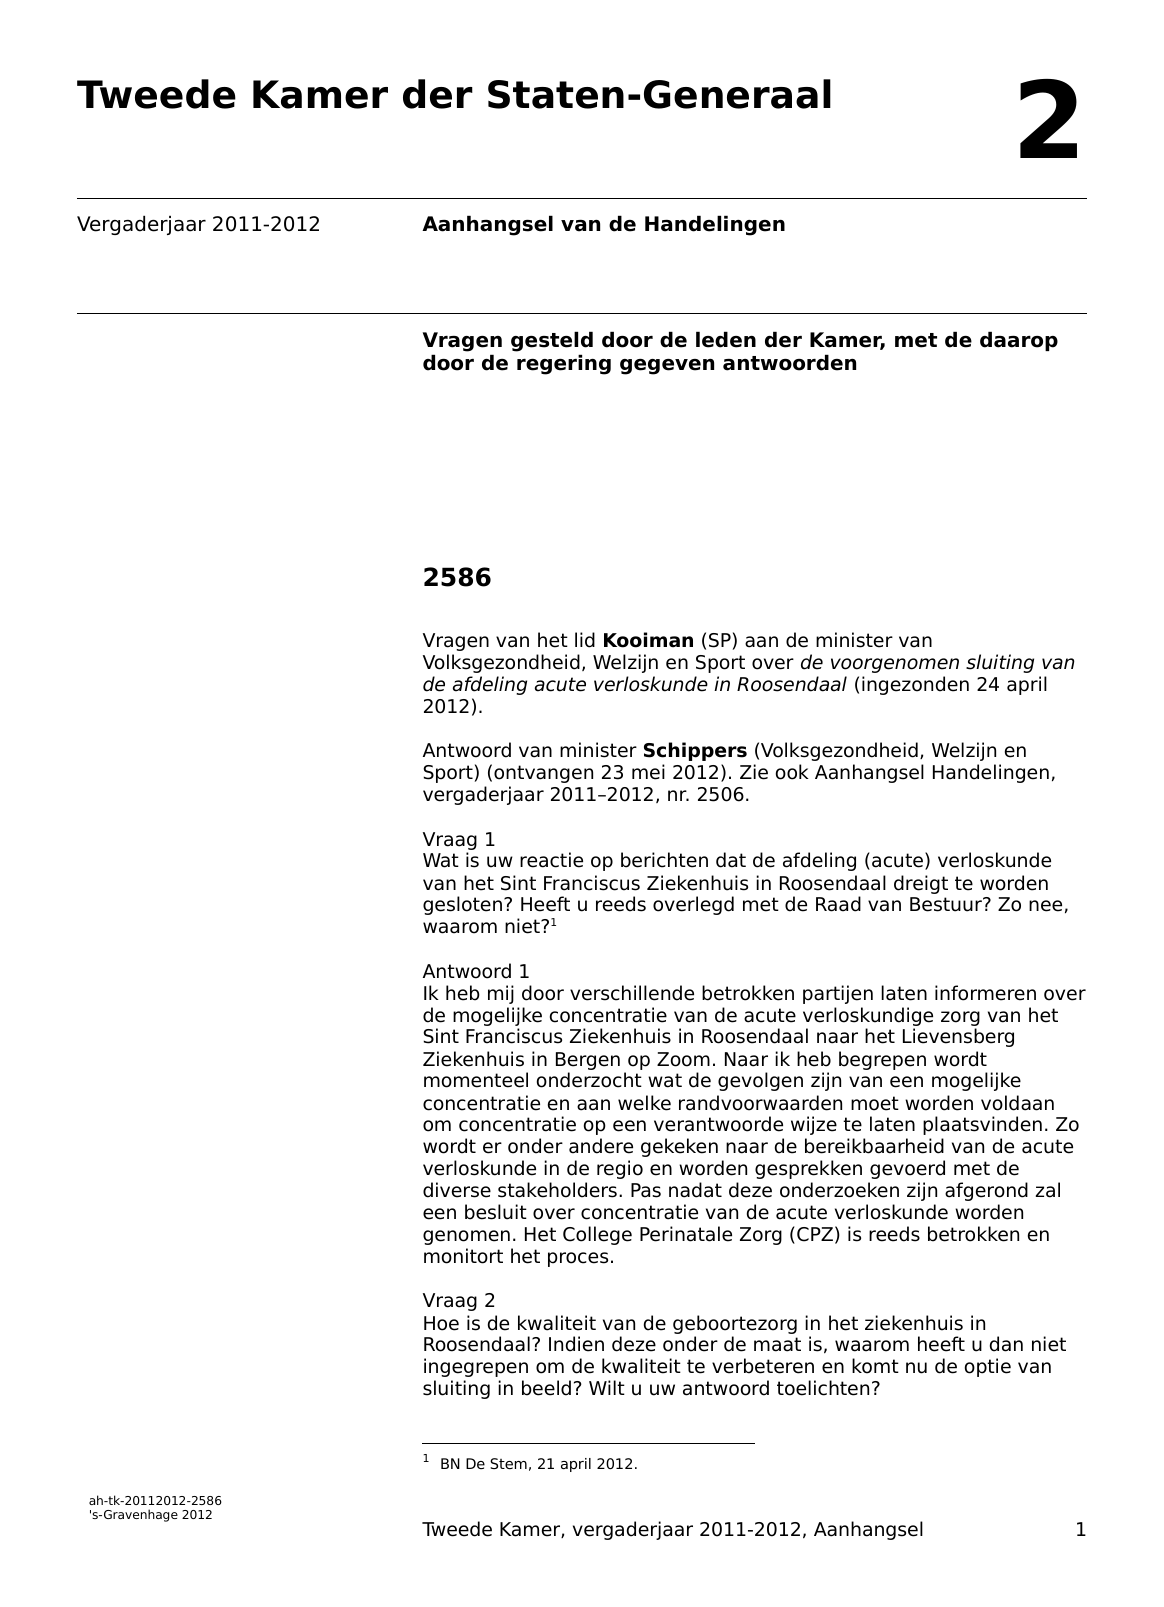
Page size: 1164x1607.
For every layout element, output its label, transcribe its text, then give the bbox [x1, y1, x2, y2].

text Vraag 1 [422, 828, 1087, 850]
text ah-tk-20112012-2586 [88, 1494, 323, 1508]
table_header Tweede Kamer der Staten-Generaal [77, 59, 886, 198]
text Vragen van het lid Kooiman (SP) aan de minister van Volksgezondheid, Welzijn en Sport over de voorgenomen sluiting van de afdeling acute verloskunde in Roosendaal (ingezonden 24 april 2012). [422, 630, 1087, 718]
table_cell Vergaderjaar 2011-2012 [77, 199, 422, 313]
text 2586 [422, 563, 1087, 592]
text Vraag 2 [422, 1290, 1087, 1312]
text Wat is uw reactie op berichten dat de afdeling (acute) verloskunde van het Sint Franciscus Ziekenhuis in Roosendaal dreigt te worden gesloten? Heeft u reeds overlegd met de Raad van Bestuur? Zo nee, waarom niet? [422, 850, 1087, 938]
table_cell Vragen gesteld door de leden der Kamer, met de daarop door de regering gegeven antwoorden [422, 314, 1087, 375]
table_header 2 [886, 59, 1087, 198]
table_cell Aanhangsel van de Handelingen [422, 199, 1087, 313]
text Ik heb mij door verschillende betrokken partijen laten informeren over de mogelijke concentratie van de acute verloskundige zorg van het Sint Franciscus Ziekenhuis in Roosendaal naar het Lievensberg Ziekenhuis in Bergen op Zoom. Naar ik heb begrepen wordt momenteel onderzocht wat de gevolgen zijn van een mogelijke concentratie en aan welke randvoorwaarden moet worden voldaan om concentratie op een verantwoorde wijze te laten plaatsvinden. Zo wordt er onder andere gekeken naar de bereikbaarheid van de acute verloskunde in de regio en worden gesprekken gevoerd met de diverse stakeholders. Pas nadat deze onderzoeken zijn afgerond zal een besluit over concentratie van de acute verloskunde worden genomen. Het College Perinatale Zorg (CPZ) is reeds betrokken en monitort het proces. [422, 982, 1087, 1268]
text 's-Gravenhage 2012 [88, 1508, 323, 1522]
text Antwoord van minister Schippers (Volksgezondheid, Welzijn en Sport) (ontvangen 23 mei 2012). Zie ook Aanhangsel Handelingen, vergaderjaar 2011–2012, nr. 2506. [422, 740, 1087, 806]
text Hoe is de kwaliteit van de geboortezorg in het ziekenhuis in Roosendaal? Indien deze onder de maat is, waarom heeft u dan niet ingegrepen om de kwaliteit te verbeteren en komt nu de optie van sluiting in beeld? Wilt u uw antwoord toelichten? [422, 1312, 1087, 1400]
text Antwoord 1 [422, 961, 1087, 982]
table_cell [77, 314, 422, 375]
text BN De Stem, 21 april 2012. [422, 1452, 1087, 1474]
